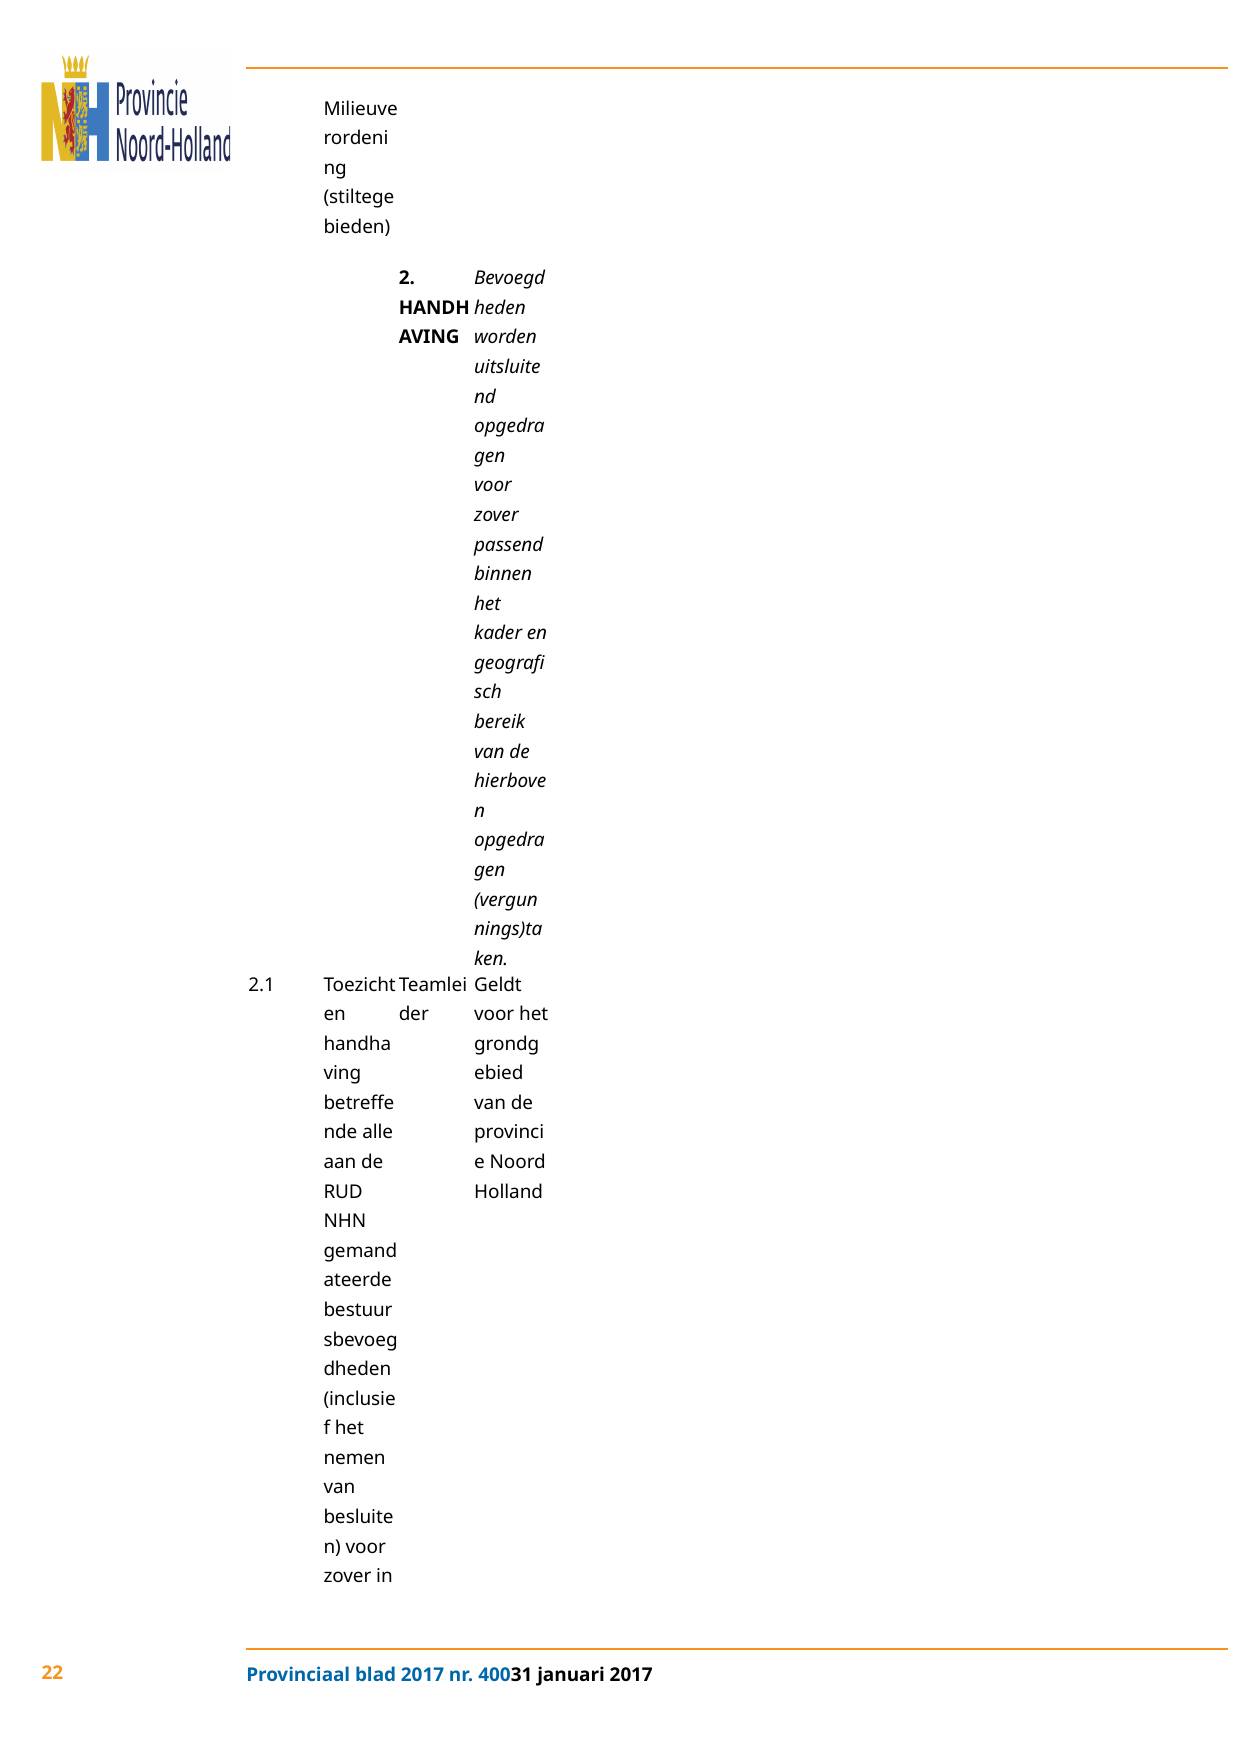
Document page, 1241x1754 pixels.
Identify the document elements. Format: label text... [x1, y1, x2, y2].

table_cell Bevoegdheden worden uitsluitend opgedragen voor zover passend binnen het kader en geografisch bereik van de hierboven opgedragen (vergunnings)taken. [474, 265, 549, 971]
table_cell Toezicht en handhaving betreffende alle aan de RUD NHN gemandateerde bestuursbevoegdheden (inclusief het nemen van besluiten) voor zover in [323, 971, 398, 1588]
table_cell [323, 265, 398, 971]
table_cell Geldt voor het grondgebied van de provincie Noord Holland [474, 971, 549, 1588]
table_cell [248, 239, 323, 264]
table_cell Milieuverordening (stiltegebieden) [323, 95, 398, 239]
table_cell [399, 239, 474, 264]
table_cell Teamleider [399, 971, 474, 1588]
table_cell [248, 265, 323, 971]
table_cell [474, 95, 549, 239]
table_cell [248, 95, 323, 239]
table_cell [474, 239, 549, 264]
table_cell 2.1 [248, 971, 323, 1588]
table_cell [323, 239, 398, 264]
table_cell 2. HANDHAVING [399, 265, 474, 971]
picture [41, 47, 231, 172]
table_cell [399, 95, 474, 239]
